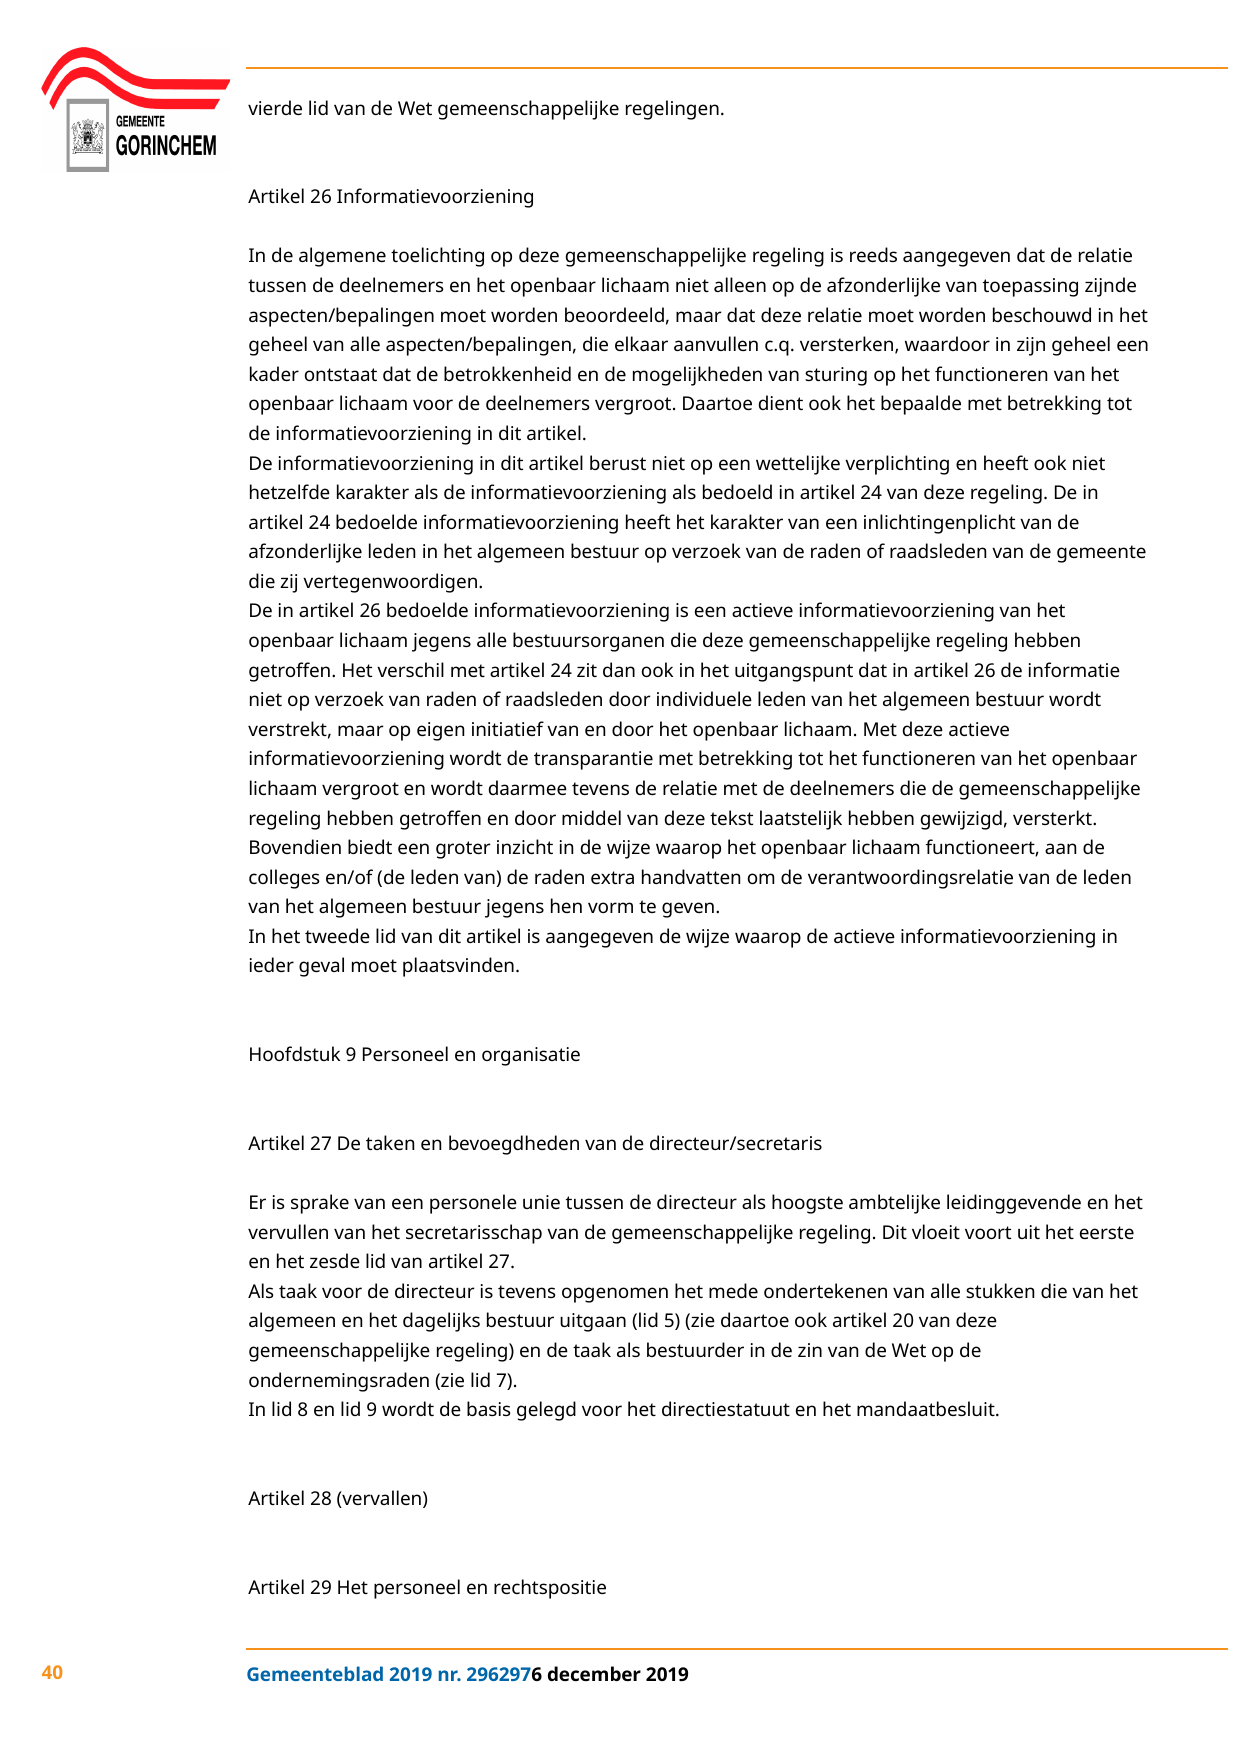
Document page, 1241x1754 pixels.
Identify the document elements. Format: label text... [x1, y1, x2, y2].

text Artikel 26 Informatievoorziening [248, 183, 1152, 209]
text In het tweede lid van dit artikel is aangegeven de wijze waarop de actieve informatievoorziening in ieder geval moet plaatsvinden. [248, 923, 1152, 978]
text vierde lid van de Wet gemeenschappelijke regelingen. [248, 95, 1152, 121]
picture [41, 47, 231, 172]
text Er is sprake van een personele unie tussen de directeur als hoogste ambtelijke leidinggevende en het vervullen van het secretarisschap van de gemeenschappelijke regeling. Dit vloeit voort uit het eerste en het zesde lid van artikel 27. [248, 1189, 1152, 1274]
text De in artikel 26 bedoelde informatievoorziening is een actieve informatievoorziening van het openbaar lichaam jegens alle bestuursorganen die deze gemeenschappelijke regeling hebben getroffen. Het verschil met artikel 24 zit dan ook in het uitgangspunt dat in artikel 26 de informatie niet op verzoek van raden of raadsleden door individuele leden van het algemeen bestuur wordt verstrekt, maar op eigen initiatief van en door het openbaar lichaam. Met deze actieve informatievoorziening wordt de transparantie met betrekking tot het functioneren van het openbaar lichaam vergroot en wordt daarmee tevens de relatie met de deelnemers die de gemeenschappelijke regeling hebben getroffen en door middel van deze tekst laatstelijk hebben gewijzigd, versterkt. Bovendien biedt een groter inzicht in de wijze waarop het openbaar lichaam functioneert, aan de colleges en/of (de leden van) de raden extra handvatten om de verantwoordingsrelatie van de leden van het algemeen bestuur jegens hen vorm te geven. [248, 598, 1152, 919]
text In lid 8 en lid 9 wordt de basis gelegd voor het directiestatuut en het mandaatbesluit. [248, 1396, 1152, 1422]
text Artikel 27 De taken en bevoegdheden van de directeur/secretaris [248, 1130, 1152, 1156]
text De informatievoorziening in dit artikel berust niet op een wettelijke verplichting en heeft ook niet hetzelfde karakter als de informatievoorziening als bedoeld in artikel 24 van deze regeling. De in artikel 24 bedoelde informatievoorziening heeft het karakter van een inlichtingenplicht van de afzonderlijke leden in het algemeen bestuur op verzoek van de raden of raadsleden van de gemeente die zij vertegenwoordigen. [248, 450, 1152, 594]
text Artikel 29 Het personeel en rechtspositie [248, 1574, 1152, 1600]
text Als taak voor de directeur is tevens opgenomen het mede ondertekenen van alle stukken die van het algemeen en het dagelijks bestuur uitgaan (lid 5) (zie daartoe ook artikel 20 van deze gemeenschappelijke regeling) en de taak als bestuurder in de zin van de Wet op de ondernemingsraden (zie lid 7). [248, 1278, 1152, 1393]
text Hoofdstuk 9 Personeel en organisatie [248, 1041, 1152, 1067]
text In de algemene toelichting op deze gemeenschappelijke regeling is reeds aangegeven dat de relatie tussen de deelnemers en het openbaar lichaam niet alleen op de afzonderlijke van toepassing zijnde aspecten/bepalingen moet worden beoordeeld, maar dat deze relatie moet worden beschouwd in het geheel van alle aspecten/bepalingen, die elkaar aanvullen c.q. versterken, waardoor in zijn geheel een kader ontstaat dat de betrokkenheid en de mogelijkheden van sturing op het functioneren van het openbaar lichaam voor de deelnemers vergroot. Daartoe dient ook het bepaalde met betrekking tot de informatievoorziening in dit artikel. [248, 243, 1152, 446]
text Artikel 28 (vervallen) [248, 1485, 1152, 1511]
